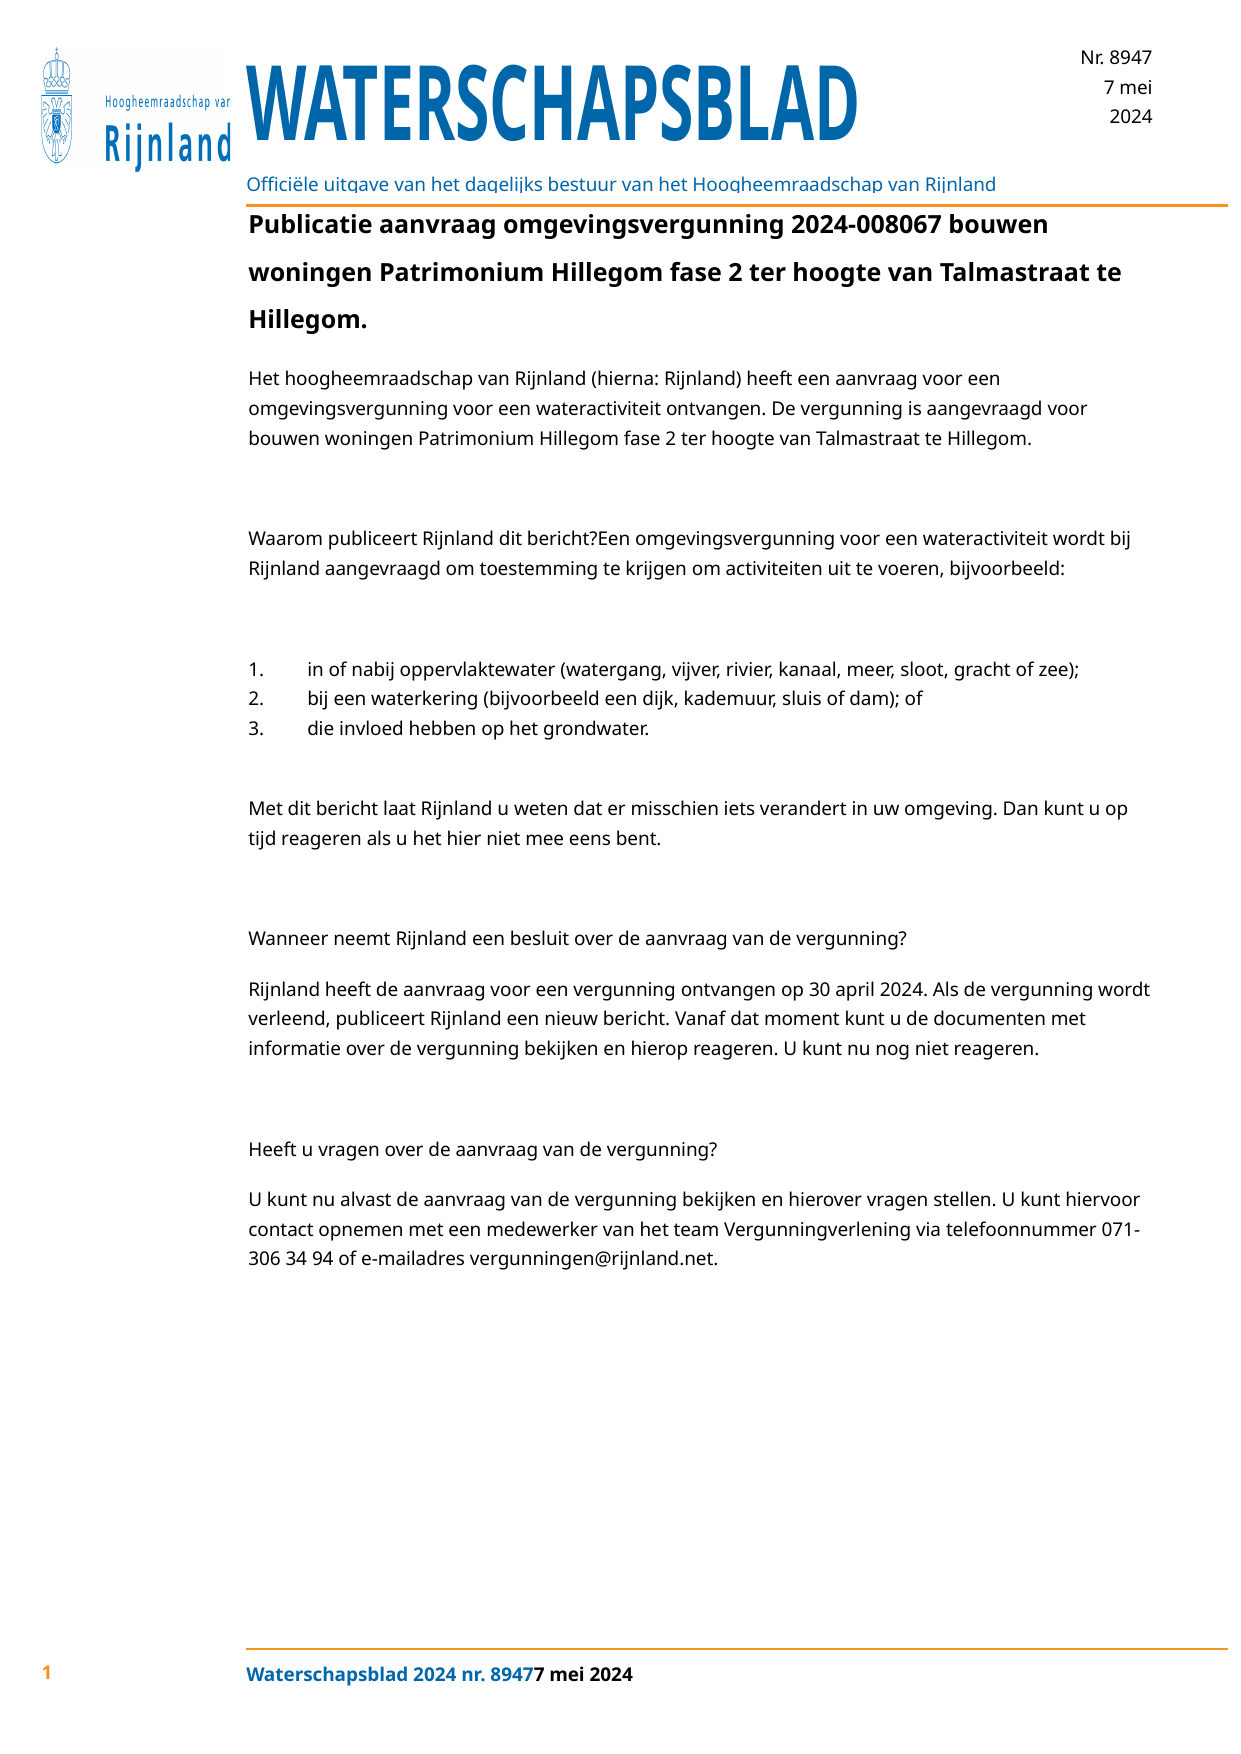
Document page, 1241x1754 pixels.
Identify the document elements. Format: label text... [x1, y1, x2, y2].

text Publicatie aanvraag omgevingsvergunning 2024-008067 bouwen woningen Patrimonium Hillegom fase 2 ter hoogte van Talmastraat te Hillegom. [248, 207, 1152, 336]
text Rijnland heeft de aanvraag voor een vergunning ontvangen op 30 april 2024. Als de vergunning wordt verleend, publiceert Rijnland een nieuw bericht. Vanaf dat moment kunt u de documenten met informatie over de vergunning bekijken en hierop reageren. U kunt nu nog niet reageren. [248, 976, 1152, 1061]
text Het hoogheemraadschap van Rijnland (hierna: Rijnland) heeft een aanvraag voor een omgevingsvergunning voor een wateractiviteit ontvangen. De vergunning is aangevraagd voor bouwen woningen Patrimonium Hillegom fase 2 ter hoogte van Talmastraat te Hillegom. [248, 366, 1152, 450]
text Heeft u vragen over de aanvraag van de vergunning? [248, 1136, 1152, 1162]
text U kunt nu alvast de aanvraag van de vergunning bekijken en hierover vragen stellen. U kunt hiervoor contact opnemen met een medewerker van het team Vergunningverlening via telefoonnummer 071-306 34 94 of e-mailadres vergunningen@rijnland.net. [248, 1186, 1152, 1271]
list bij een waterkering (bijvoorbeeld een dijk, kademuur, sluis of dam); of [248, 686, 1152, 711]
text Met dit bericht laat Rijnland u weten dat er misschien iets verandert in uw omgeving. Dan kunt u op tijd reageren als u het hier niet mee eens bent. [248, 795, 1152, 850]
picture [41, 47, 231, 172]
text Wanneer neemt Rijnland een besluit over de aanvraag van de vergunning? [248, 926, 1152, 951]
list die invloed hebben op het grondwater. [248, 715, 1152, 741]
text Waarom publiceert Rijnland dit bericht?Een omgevingsvergunning voor een wateractiviteit wordt bij Rijnland aangevraagd om toestemming te krijgen om activiteiten uit te voeren, bijvoorbeeld: [248, 526, 1152, 581]
list in of nabij oppervlaktewater (watergang, vijver, rivier, kanaal, meer, sloot, gracht of zee); [248, 656, 1152, 682]
